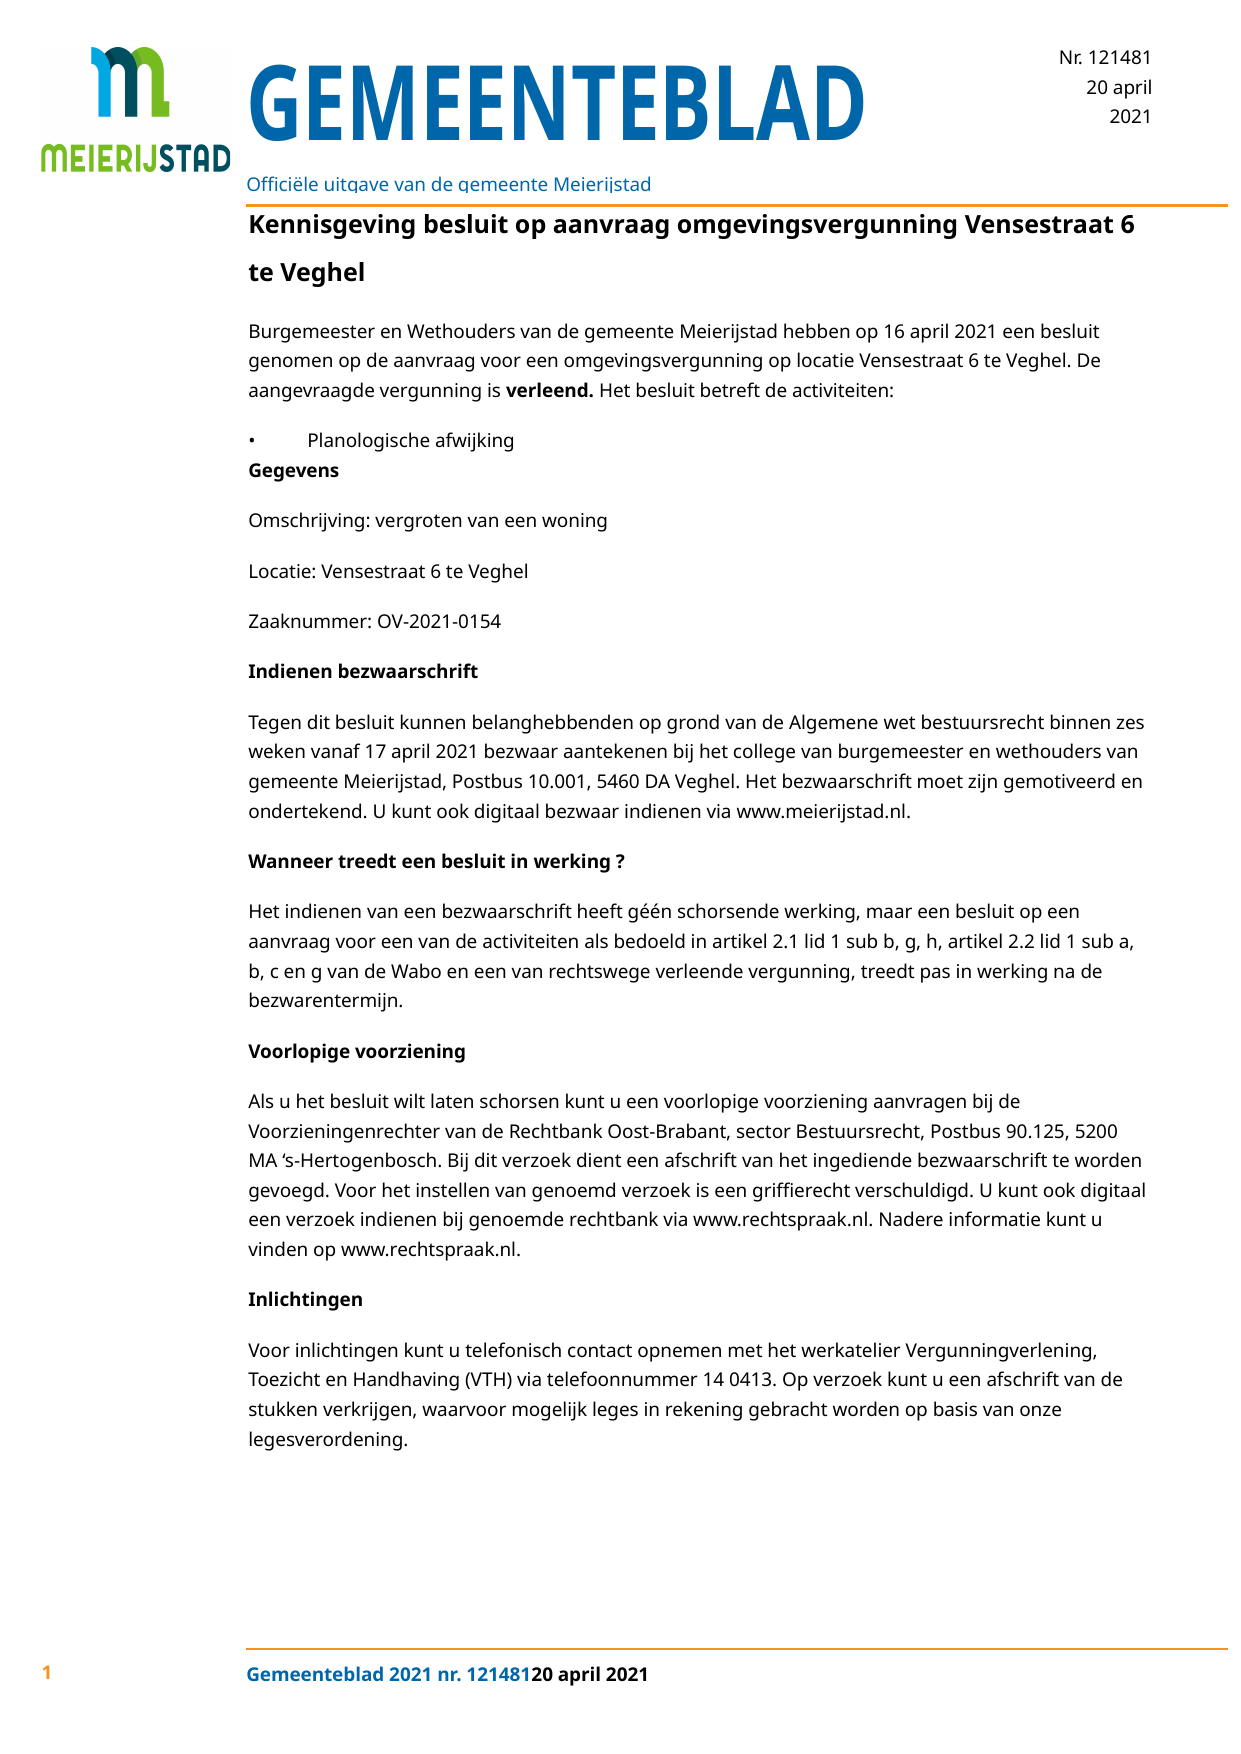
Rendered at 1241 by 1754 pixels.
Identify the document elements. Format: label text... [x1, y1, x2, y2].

text Als u het besluit wilt laten schorsen kunt u een voorlopige voorziening aanvragen bij de Voorzieningenrechter van de Rechtbank Oost-Brabant, sector Bestuursrecht, Postbus 90.125, 5200 MA ‘s-Hertogenbosch. Bij dit verzoek dient een afschrift van het ingediende bezwaarschrift te worden gevoegd. Voor het instellen van genoemd verzoek is een griffierecht verschuldigd. U kunt ook digitaal een verzoek indienen bij genoemde rechtbank via www.rechtspraak.nl. Nadere informatie kunt u vinden op www.rechtspraak.nl. [248, 1088, 1152, 1262]
text Kennisgeving besluit op aanvraag omgevingsvergunning Vensestraat 6 te Veghel [248, 207, 1152, 288]
text Omschrijving: vergroten van een woning [248, 507, 1152, 533]
text Voor inlichtingen kunt u telefonisch contact opnemen met het werkatelier Vergunningverlening, Toezicht en Handhaving (VTH) via telefoonnummer 14 0413. Op verzoek kunt u een afschrift van de stukken verkrijgen, waarvoor mogelijk leges in rekening gebracht worden op basis van onze legesverordening. [248, 1337, 1152, 1452]
text Wanneer treedt een besluit in werking ? [248, 848, 1152, 874]
list Planologische afwijking [248, 427, 1152, 453]
text Inlichtingen [248, 1287, 1152, 1312]
picture [41, 47, 231, 172]
text Gegevens [248, 457, 1152, 483]
text Locatie: Vensestraat 6 te Veghel [248, 558, 1152, 584]
text Indienen bezwaarschrift [248, 659, 1152, 684]
text Het indienen van een bezwaarschrift heeft géén schorsende werking, maar een besluit op een aanvraag voor een van de activiteiten als bedoeld in artikel 2.1 lid 1 sub b, g, h, artikel 2.2 lid 1 sub a, b, c en g van de Wabo en een van rechtswege verleende vergunning, treedt pas in werking na de bezwarentermijn. [248, 899, 1152, 1013]
text Zaaknummer: OV-2021-0154 [248, 608, 1152, 634]
text Burgemeester en Wethouders van de gemeente Meierijstad hebben op 16 april 2021 een besluit genomen op de aanvraag voor een omgevingsvergunning op locatie Vensestraat 6 te Veghel. De aangevraagde vergunning is verleend. Het besluit betreft de activiteiten: [248, 318, 1152, 403]
text Voorlopige voorziening [248, 1038, 1152, 1064]
text Tegen dit besluit kunnen belanghebbenden op grond van de Algemene wet bestuursrecht binnen zes weken vanaf 17 april 2021 bezwaar aantekenen bij het college van burgemeester en wethouders van gemeente Meierijstad, Postbus 10.001, 5460 DA Veghel. Het bezwaarschrift moet zijn gemotiveerd en ondertekend. U kunt ook digitaal bezwaar indienen via www.meierijstad.nl. [248, 709, 1152, 824]
